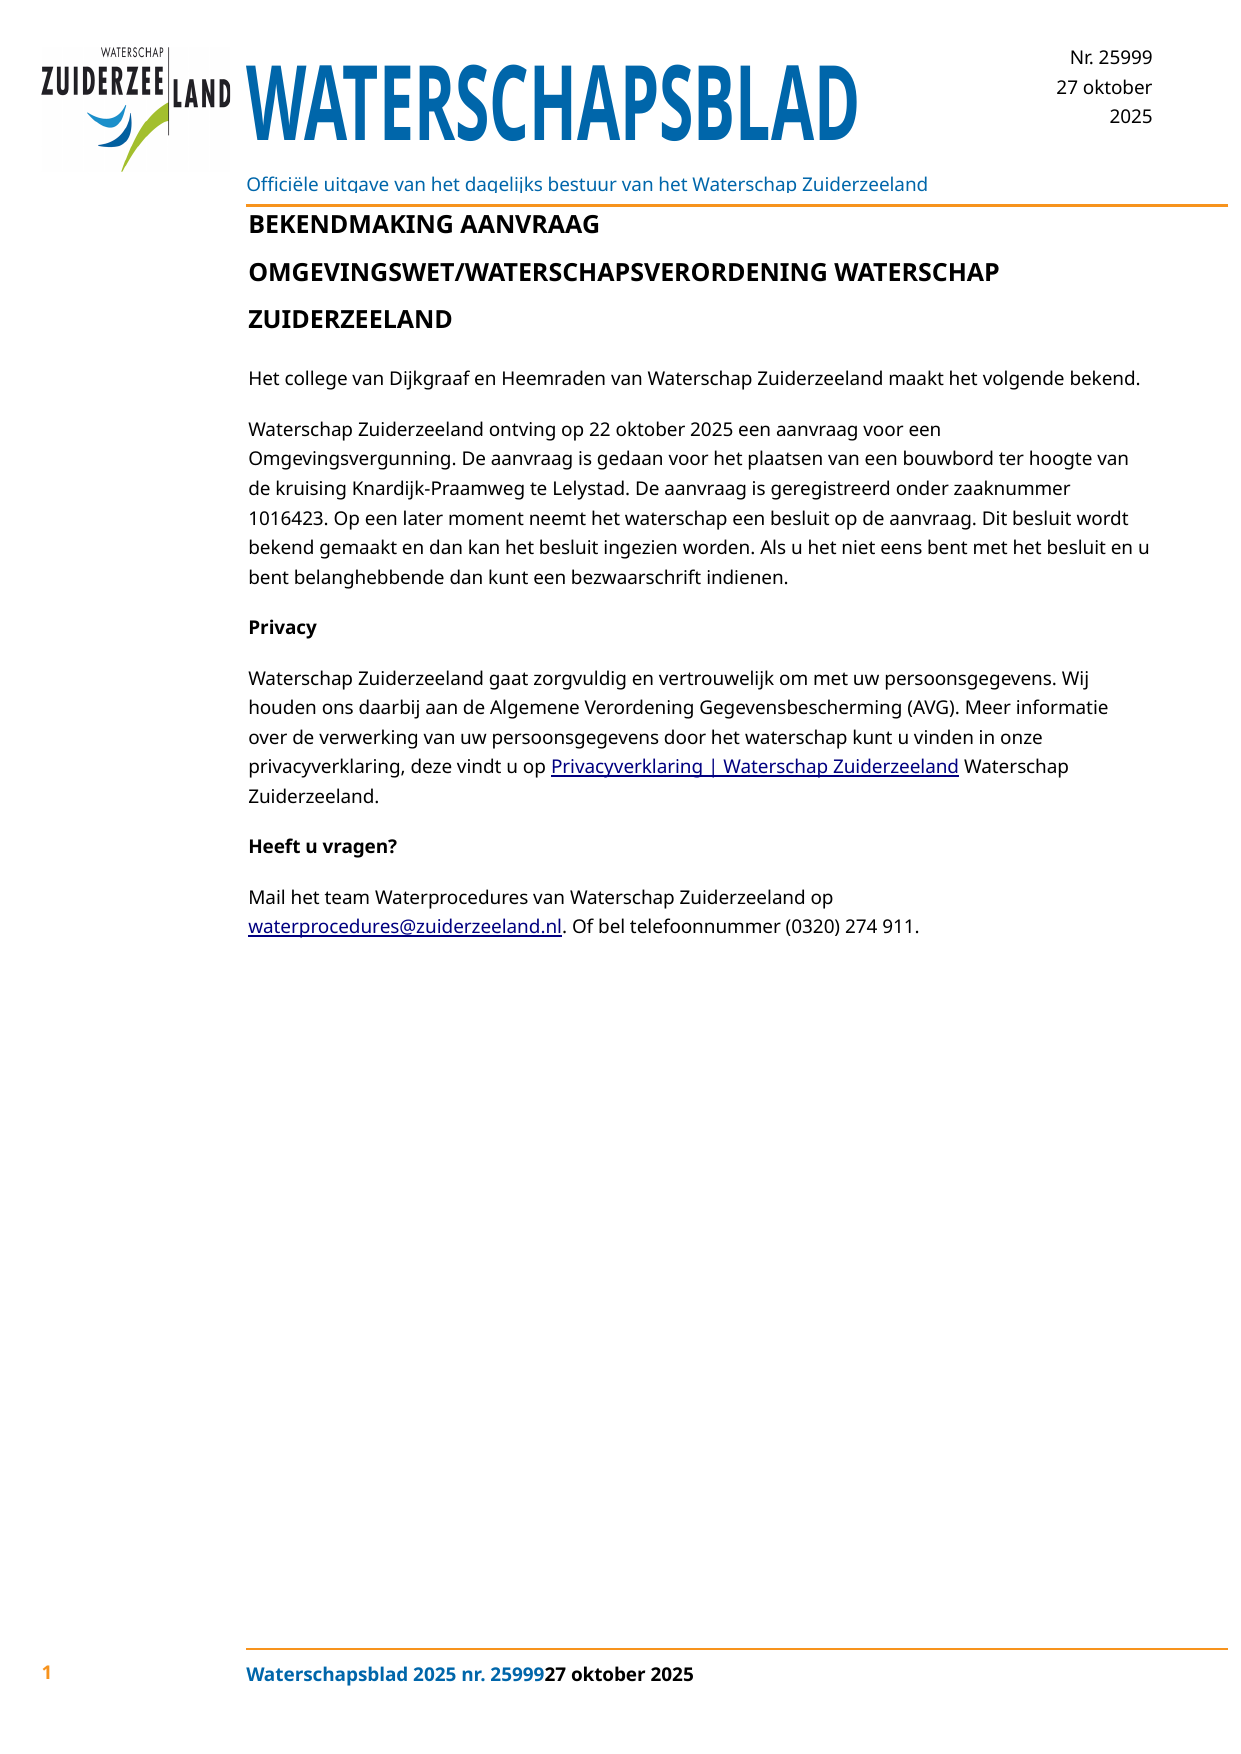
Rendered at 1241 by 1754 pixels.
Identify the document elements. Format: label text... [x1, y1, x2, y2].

text Het college van Dijkgraaf en Heemraden van Waterschap Zuiderzeeland maakt het volgende bekend. [248, 366, 1152, 391]
text Heeft u vragen? [248, 833, 1152, 859]
text Mail het team Waterprocedures van Waterschap Zuiderzeeland op waterprocedures@zuiderzeeland.nl. Of bel telefoonnummer (0320) 274 911. [248, 884, 1152, 939]
text Waterschap Zuiderzeeland gaat zorgvuldig en vertrouwelijk om met uw persoonsgegevens. Wij houden ons daarbij aan de Algemene Verordening Gegevensbescherming (AVG). Meer informatie over de verwerking van uw persoonsgegevens door het waterschap kunt u vinden in onze privacyverklaring, deze vindt u op Privacyverklaring | Waterschap Zuiderzeeland Waterschap Zuiderzeeland. [248, 665, 1152, 809]
text Waterschap Zuiderzeeland ontving op 22 oktober 2025 een aanvraag voor een Omgevingsvergunning. De aanvraag is gedaan voor het plaatsen van een bouwbord ter hoogte van de kruising Knardijk-Praamweg te Lelystad. De aanvraag is geregistreerd onder zaaknummer 1016423. Op een later moment neemt het waterschap een besluit op de aanvraag. Dit besluit wordt bekend gemaakt en dan kan het besluit ingezien worden. Als u het niet eens bent met het besluit en u bent belanghebbende dan kunt een bezwaarschrift indienen. [248, 416, 1152, 589]
text BEKENDMAKING AANVRAAG OMGEVINGSWET/WATERSCHAPSVERORDENING WATERSCHAP ZUIDERZEELAND [248, 207, 1152, 336]
text Privacy [248, 614, 1152, 640]
picture [41, 47, 231, 172]
